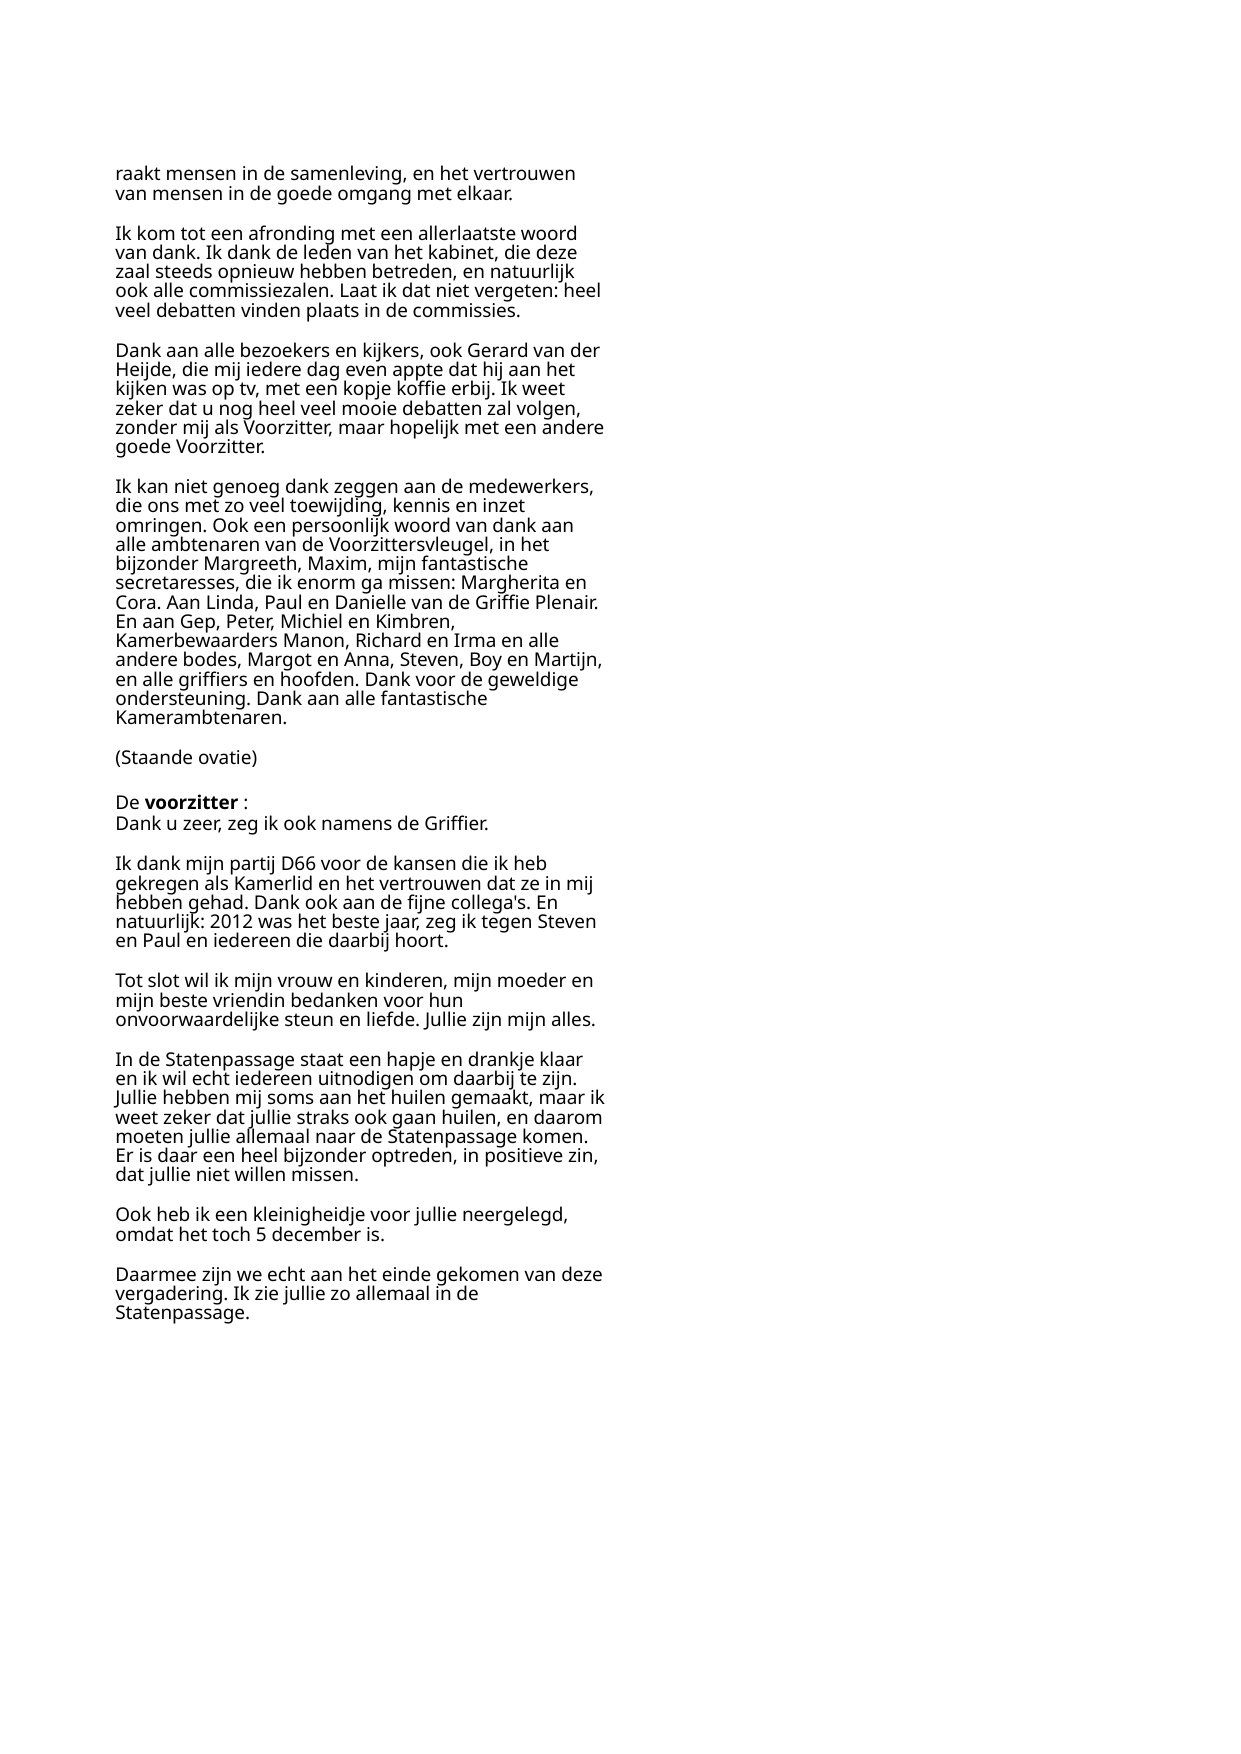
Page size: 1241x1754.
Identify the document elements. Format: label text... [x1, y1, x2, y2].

text Dank aan alle bezoekers en kijkers, ook Gerard van der Heijde, die mij iedere dag even appte dat hij aan het kijken was op tv, met een kopje koffie erbij. Ik weet zeker dat u nog heel veel mooie debatten zal volgen, zonder mij als Voorzitter, maar hopelijk met een andere goede Voorzitter. [115, 342, 605, 457]
text Daarmee zijn we echt aan het einde gekomen van deze vergadering. Ik zie jullie zo allemaal in de Statenpassage. [115, 1266, 605, 1323]
text In de Statenpassage staat een hapje en drankje klaar en ik wil echt iedereen uitnodigen om daarbij te zijn. Jullie hebben mij soms aan het huilen gemaakt, maar ik weet zeker dat jullie straks ook gaan huilen, en daarom moeten jullie allemaal naar de Statenpassage komen. Er is daar een heel bijzonder optreden, in positieve zin, dat jullie niet willen missen. [115, 1051, 605, 1186]
text Ik kom tot een afronding met een allerlaatste woord van dank. Ik dank de leden van het kabinet, die deze zaal steeds opnieuw hebben betreden, en natuurlijk ook alle commissiezalen. Laat ik dat niet vergeten: heel veel debatten vinden plaats in de commissies. [115, 224, 605, 321]
text Tot slot wil ik mijn vrouw en kinderen, mijn moeder en mijn beste vriendin bedanken voor hun onvoorwaardelijke steun en liefde. Jullie zijn mijn alles. [115, 972, 605, 1030]
text Ik kan niet genoeg dank zeggen aan de medewerkers, die ons met zo veel toewijding, kennis en inzet omringen. Ook een persoonlijk woord van dank aan alle ambtenaren van de Voorzittersvleugel, in het bijzonder Margreeth, Maxim, mijn fantastische secretaresses, die ik enorm ga missen: Margherita en Cora. Aan Linda, Paul en Danielle van de Griffie Plenair. En aan Gep, Peter, Michiel en Kimbren, Kamerbewaarders Manon, Richard en Irma en alle andere bodes, Margot en Anna, Steven, Boy en Martijn, en alle griffiers en hoofden. Dank voor de geweldige ondersteuning. Dank aan alle fantastische Kamerambtenaren. [115, 478, 605, 728]
text De voorzitter : [115, 789, 605, 815]
text Ook heb ik een kleinigheidje voor jullie neergelegd, omdat het toch 5 december is. [115, 1206, 605, 1245]
text Dank u zeer, zeg ik ook namens de Griffier. [115, 815, 605, 834]
text (Staande ovatie) [115, 749, 605, 769]
text raakt mensen in de samenleving, en het vertrouwen van mensen in de goede omgang met elkaar. [115, 165, 605, 204]
text Ik dank mijn partij D66 voor de kansen die ik heb gekregen als Kamerlid en het vertrouwen dat ze in mij hebben gehad. Dank ook aan de fijne collega's. En natuurlijk: 2012 was het beste jaar, zeg ik tegen Steven en Paul en iedereen die daarbij hoort. [115, 855, 605, 952]
